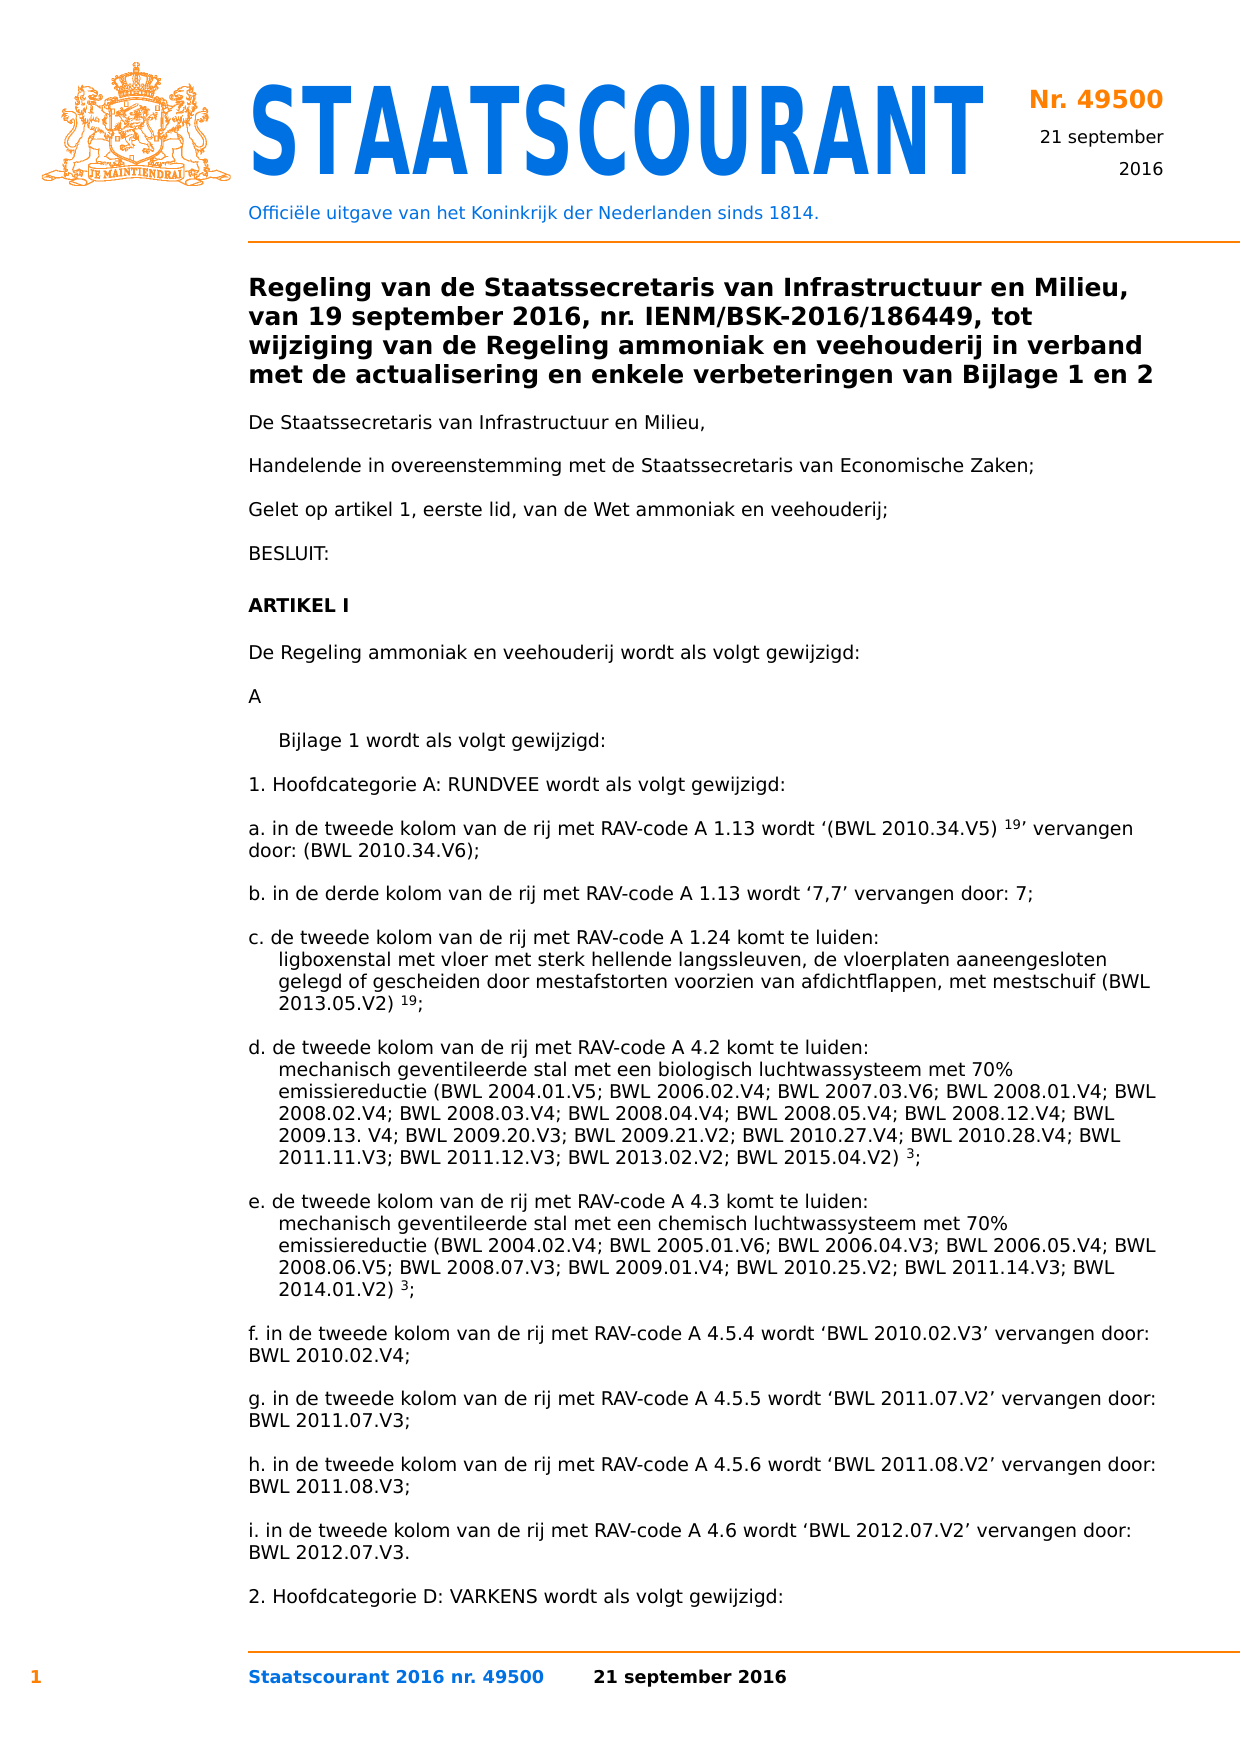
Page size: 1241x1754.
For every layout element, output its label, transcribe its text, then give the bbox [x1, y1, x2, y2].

picture [41, 62, 231, 186]
table_header Nr. 49500 [998, 62, 1240, 121]
text g. in de tweede kolom van de rij met RAV-code A 4.5.5 wordt ‘BWL 2011.07.V2’ vervangen door: BWL 2011.07.V3; [248, 1388, 1163, 1432]
text f. in de tweede kolom van de rij met RAV-code A 4.5.4 wordt ‘BWL 2010.02.V3’ vervangen door: BWL 2010.02.V4; [248, 1322, 1163, 1366]
table_cell 21 september [998, 121, 1240, 153]
text c. de tweede kolom van de rij met RAV-code A 1.24 komt te luiden: [248, 927, 1163, 949]
table_header [25, 62, 248, 241]
text a. in de tweede kolom van de rij met RAV-code A 1.13 wordt ‘(BWL 2010.34.V5) 19’ vervangen door: (BWL 2010.34.V6); [248, 817, 1163, 861]
text d. de tweede kolom van de rij met RAV-code A 4.2 komt te luiden: [248, 1037, 1163, 1059]
text BESLUIT: [248, 543, 1163, 565]
text Bijlage 1 wordt als volgt gewijzigd: [278, 730, 1163, 752]
text h. in de tweede kolom van de rij met RAV-code A 4.5.6 wordt ‘BWL 2011.08.V2’ vervangen door: BWL 2011.08.V3; [248, 1454, 1163, 1498]
text ligboxenstal met vloer met sterk hellende langssleuven, de vloerplaten aaneengesloten gelegd of gescheiden door mestafstorten voorzien van afdichtflappen, met mestschuif (BWL 2013.05.V2) 19; [278, 949, 1163, 1015]
text mechanisch geventileerde stal met een chemisch luchtwassysteem met 70% emissiereductie (BWL 2004.02.V4; BWL 2005.01.V6; BWL 2006.04.V3; BWL 2006.05.V4; BWL 2008.06.V5; BWL 2008.07.V3; BWL 2009.01.V4; BWL 2010.25.V2; BWL 2011.14.V3; BWL 2014.01.V2) 3; [278, 1213, 1163, 1301]
subtitle Regeling van de Staatssecretaris van Infrastructuur en Milieu, van 19 september 2016, nr. IENM/BSK-2016/186449, tot wijziging van de Regeling ammoniak en veehouderij in verband met de actualisering en enkele verbeteringen van Bijlage 1 en 2 [248, 273, 1163, 390]
text mechanisch geventileerde stal met een biologisch luchtwassysteem met 70% emissiereductie (BWL 2004.01.V5; BWL 2006.02.V4; BWL 2007.03.V6; BWL 2008.01.V4; BWL 2008.02.V4; BWL 2008.03.V4; BWL 2008.04.V4; BWL 2008.05.V4; BWL 2008.12.V4; BWL 2009.13. V4; BWL 2009.20.V3; BWL 2009.21.V2; BWL 2010.27.V4; BWL 2010.28.V4; BWL 2011.11.V3; BWL 2011.12.V3; BWL 2013.02.V2; BWL 2015.04.V2) 3; [278, 1059, 1163, 1169]
text Gelet op artikel 1, eerste lid, van de Wet ammoniak en veehouderij; [248, 499, 1163, 521]
text 1. Hoofdcategorie A: RUNDVEE wordt als volgt gewijzigd: [248, 774, 1163, 796]
text b. in de derde kolom van de rij met RAV-code A 1.13 wordt ‘7,7’ vervangen door: 7; [248, 883, 1163, 905]
text A [248, 686, 1163, 708]
table_cell Officiële uitgave van het Koninkrijk der Nederlanden sinds 1814. [248, 203, 1240, 241]
table_header STAATSCOURANT [248, 62, 998, 203]
text Handelende in overeenstemming met de Staatssecretaris van Economische Zaken; [248, 455, 1163, 477]
subtitle ARTIKEL I [248, 595, 1163, 617]
text e. de tweede kolom van de rij met RAV-code A 4.3 komt te luiden: [248, 1191, 1163, 1213]
text i. in de tweede kolom van de rij met RAV-code A 4.6 wordt ‘BWL 2012.07.V2’ vervangen door: BWL 2012.07.V3. [248, 1520, 1163, 1564]
text 2. Hoofdcategorie D: VARKENS wordt als volgt gewijzigd: [248, 1586, 1163, 1608]
text De Staatssecretaris van Infrastructuur en Milieu, [248, 412, 1163, 433]
text De Regeling ammoniak en veehouderij wordt als volgt gewijzigd: [248, 642, 1163, 664]
table_cell 2016 [998, 153, 1240, 203]
